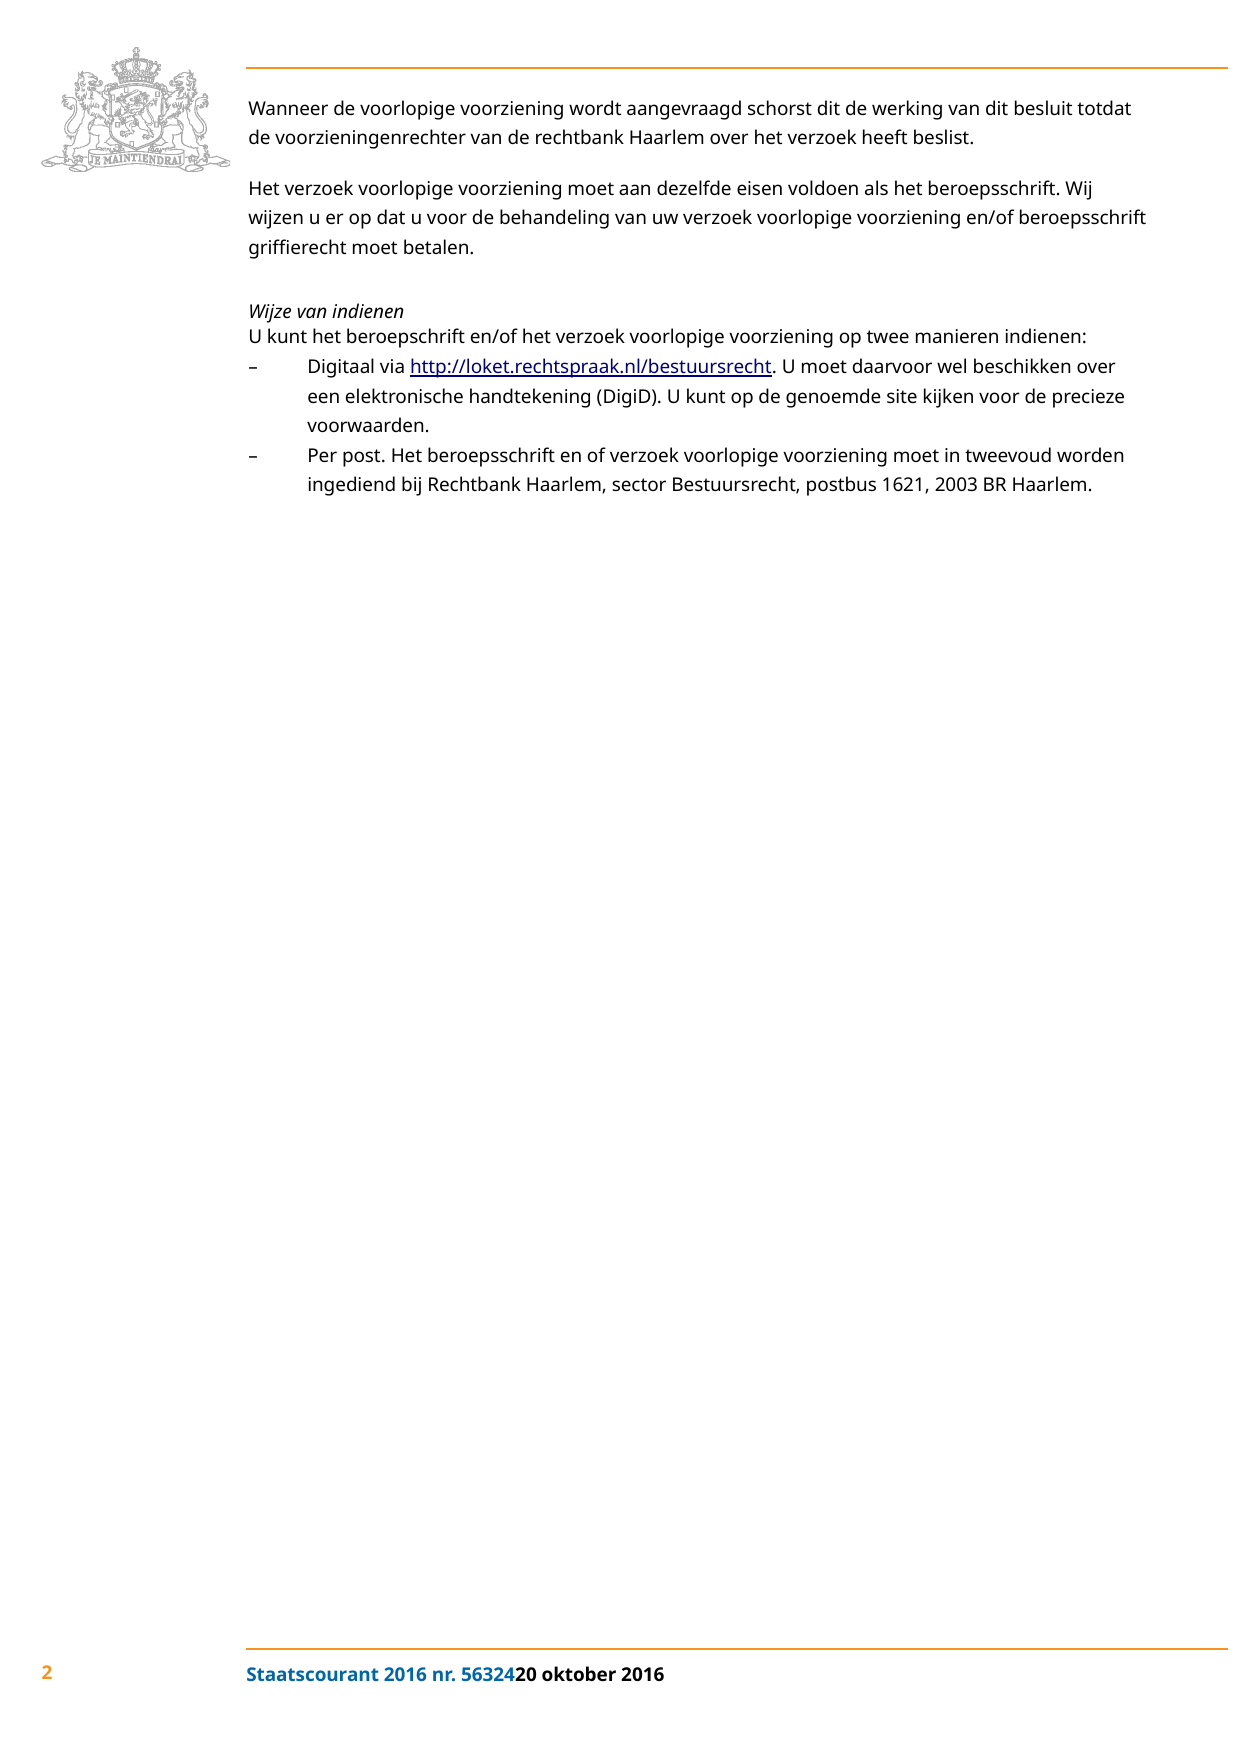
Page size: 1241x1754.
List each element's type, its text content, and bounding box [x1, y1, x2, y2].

text Wijze van indienen [248, 298, 1152, 324]
text Wanneer de voorlopige voorziening wordt aangevraagd schorst dit de werking van dit besluit totdat de voorzieningenrechter van de rechtbank Haarlem over het verzoek heeft beslist. [248, 95, 1152, 150]
list Per post. Het beroepsschrift en of verzoek voorlopige voorziening moet in tweevoud worden ingediend bij Rechtbank Haarlem, sector Bestuursrecht, postbus 1621, 2003 BR Haarlem. [248, 442, 1152, 497]
list Digitaal via http://loket.rechtspraak.nl/bestuursrecht. U moet daarvoor wel beschikken over een elektronische handtekening (DigiD). U kunt op de genoemde site kijken voor de precieze voorwaarden. [248, 353, 1152, 438]
picture [41, 47, 231, 172]
text Het verzoek voorlopige voorziening moet aan dezelfde eisen voldoen als het beroepsschrift. Wij wijzen u er op dat u voor de behandeling van uw verzoek voorlopige voorziening en/of beroepsschrift griffierecht moet betalen. [248, 175, 1152, 260]
text U kunt het beroepschrift en/of het verzoek voorlopige voorziening op twee manieren indienen: [248, 324, 1152, 349]
